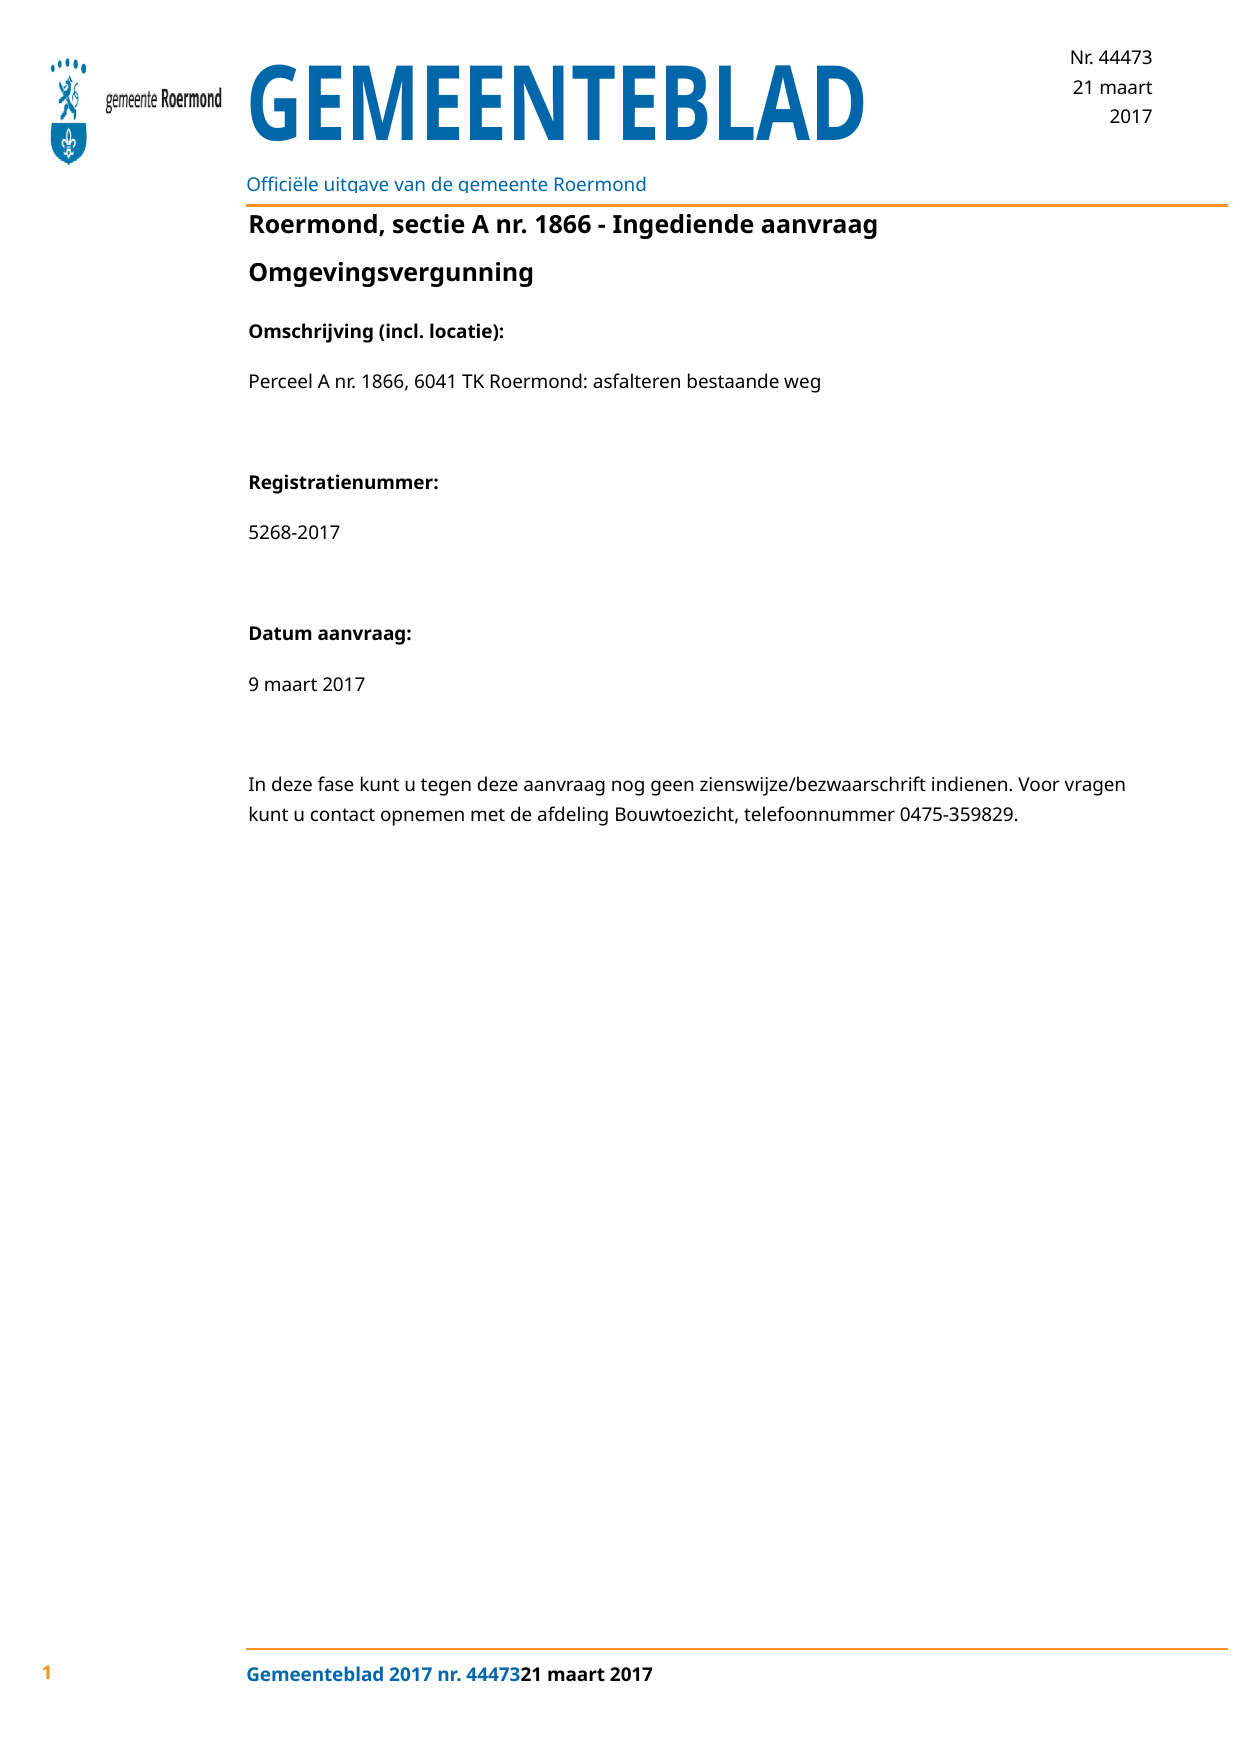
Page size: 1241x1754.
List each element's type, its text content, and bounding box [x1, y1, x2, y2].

text Omschrijving (incl. locatie): [248, 318, 1152, 344]
picture [41, 47, 231, 172]
text Datum aanvraag: [248, 620, 1152, 646]
text 9 maart 2017 [248, 671, 1152, 697]
text Registratienummer: [248, 469, 1152, 495]
text 5268-2017 [248, 519, 1152, 545]
text Perceel A nr. 1866, 6041 TK Roermond: asfalteren bestaande weg [248, 368, 1152, 394]
text In deze fase kunt u tegen deze aanvraag nog geen zienswijze/bezwaarschrift indienen. Voor vragen kunt u contact opnemen met de afdeling Bouwtoezicht, telefoonnummer 0475-359829. [248, 772, 1152, 827]
text Roermond, sectie A nr. 1866 - Ingediende aanvraag Omgevingsvergunning [248, 207, 1152, 288]
